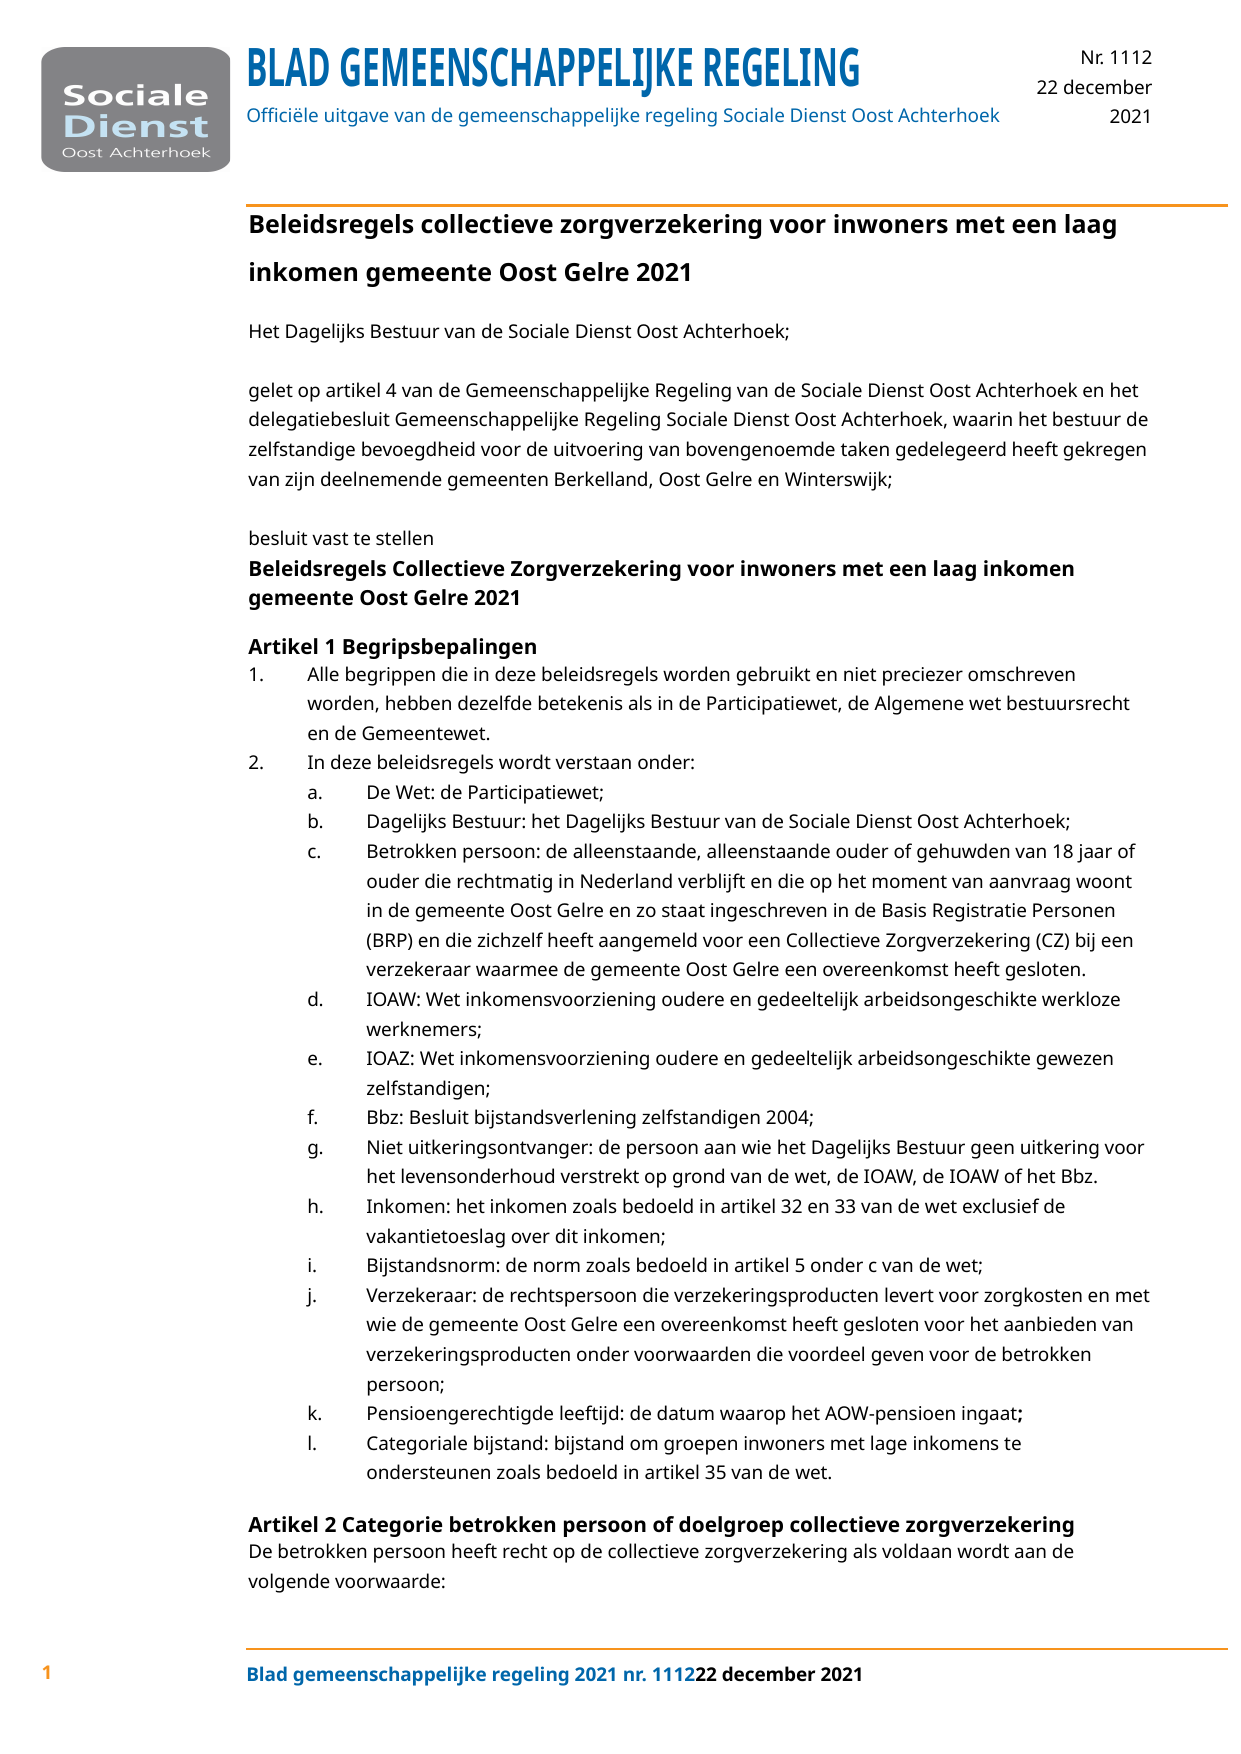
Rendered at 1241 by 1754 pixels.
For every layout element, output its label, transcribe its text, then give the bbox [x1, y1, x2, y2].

text Het Dagelijks Bestuur van de Sociale Dienst Oost Achterhoek; [248, 318, 1152, 344]
list Pensioengerechtigde leeftijd: de datum waarop het AOW-pensioen ingaat; [307, 1400, 1152, 1426]
list De Wet: de Participatiewet; [307, 779, 1152, 805]
text besluit vast te stellen [248, 525, 1152, 551]
text Beleidsregels collectieve zorgverzekering voor inwoners met een laag inkomen gemeente Oost Gelre 2021 [248, 207, 1152, 288]
list Categoriale bijstand: bijstand om groepen inwoners met lage inkomens te ondersteunen zoals bedoeld in artikel 35 van de wet. [307, 1430, 1152, 1485]
list Bbz: Besluit bijstandsverlening zelfstandigen 2004; [307, 1104, 1152, 1130]
list Inkomen: het inkomen zoals bedoeld in artikel 32 en 33 van de wet exclusief de vakantietoeslag over dit inkomen; [307, 1193, 1152, 1248]
list Bijstandsnorm: de norm zoals bedoeld in artikel 5 onder c van de wet; [307, 1252, 1152, 1278]
list Alle begrippen die in deze beleidsregels worden gebruikt en niet preciezer omschreven worden, hebben dezelfde betekenis als in de Participatiewet, de Algemene wet bestuursrecht en de Gemeentewet. [248, 661, 1152, 746]
text Artikel 2 Categorie betrokken persoon of doelgroep collectieve zorgverzekering [248, 1510, 1152, 1538]
list IOAZ: Wet inkomensvoorziening oudere en gedeeltelijk arbeidsongeschikte gewezen zelfstandigen; [307, 1045, 1152, 1101]
list Dagelijks Bestuur: het Dagelijks Bestuur van de Sociale Dienst Oost Achterhoek; [307, 809, 1152, 834]
picture [41, 47, 231, 172]
text Beleidsregels Collectieve Zorgverzekering voor inwoners met een laag inkomen gemeente Oost Gelre 2021 [248, 554, 1152, 611]
list Betrokken persoon: de alleenstaande, alleenstaande ouder of gehuwden van 18 jaar of ouder die rechtmatig in Nederland verblijft en die op het moment van aanvraag woont in de gemeente Oost Gelre en zo staat ingeschreven in de Basis Registratie Personen (BRP) en die zichzelf heeft aangemeld voor een Collectieve Zorgverzekering (CZ) bij een verzekeraar waarmee de gemeente Oost Gelre een overeenkomst heeft gesloten. [307, 838, 1152, 982]
list IOAW: Wet inkomensvoorziening oudere en gedeeltelijk arbeidsongeschikte werkloze werknemers; [307, 986, 1152, 1041]
text De betrokken persoon heeft recht op de collectieve zorgverzekering als voldaan wordt aan de volgende voorwaarde: [248, 1538, 1152, 1594]
list Niet uitkeringsontvanger: de persoon aan wie het Dagelijks Bestuur geen uitkering voor het levensonderhoud verstrekt op grond van de wet, de IOAW, de IOAW of het Bbz. [307, 1134, 1152, 1189]
list In deze beleidsregels wordt verstaan onder: [248, 749, 1152, 775]
text Artikel 1 Begripsbepalingen [248, 632, 1152, 661]
list Verzekeraar: de rechtspersoon die verzekeringsproducten levert voor zorgkosten en met wie de gemeente Oost Gelre een overeenkomst heeft gesloten voor het aanbieden van verzekeringsproducten onder voorwaarden die voordeel geven voor de betrokken persoon; [307, 1282, 1152, 1396]
text gelet op artikel 4 van de Gemeenschappelijke Regeling van de Sociale Dienst Oost Achterhoek en het delegatiebesluit Gemeenschappelijke Regeling Sociale Dienst Oost Achterhoek, waarin het bestuur de zelfstandige bevoegdheid voor de uitvoering van bovengenoemde taken gedelegeerd heeft gekregen van zijn deelnemende gemeenten Berkelland, Oost Gelre en Winterswijk; [248, 377, 1152, 492]
